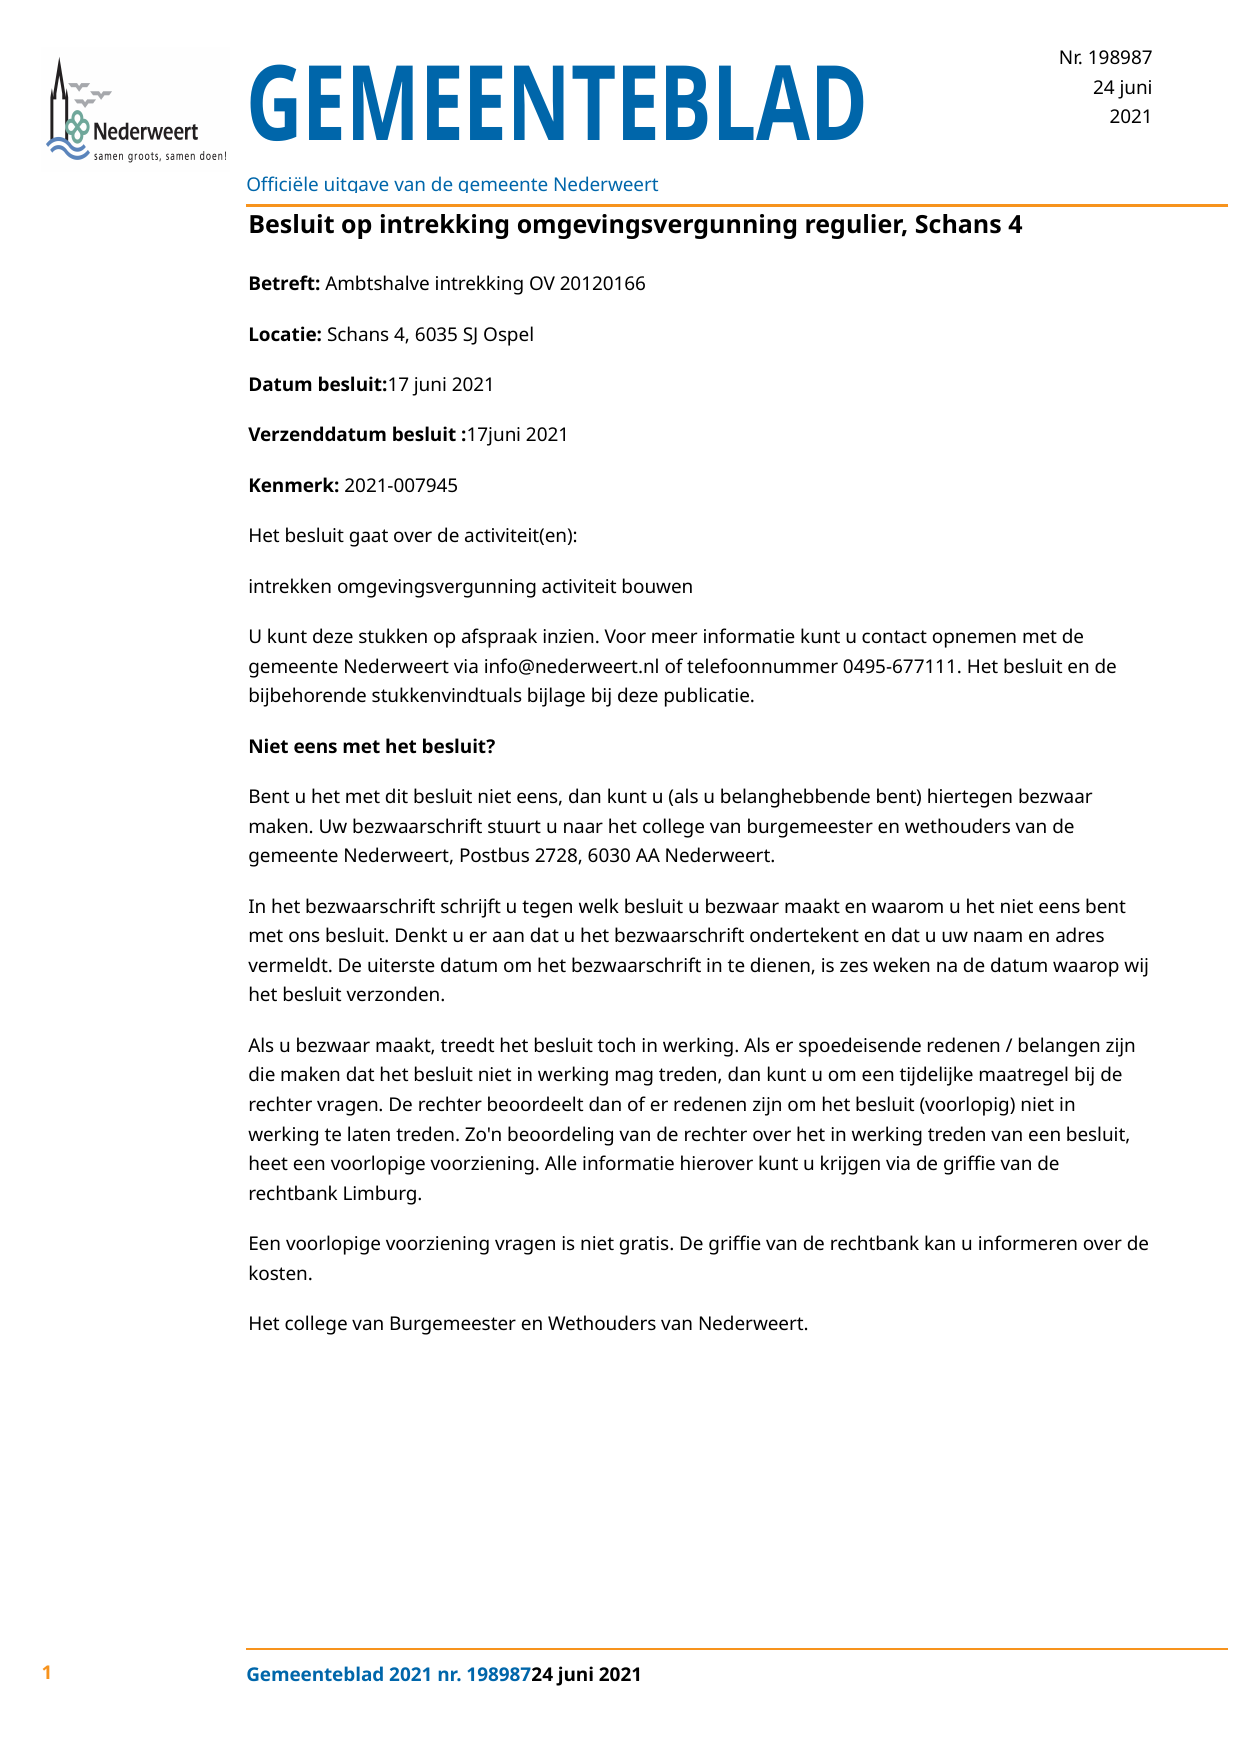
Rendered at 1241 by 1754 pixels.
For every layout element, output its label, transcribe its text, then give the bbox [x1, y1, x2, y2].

text Datum besluit:17 juni 2021 [248, 371, 1152, 397]
text Een voorlopige voorziening vragen is niet gratis. De griffie van de rechtbank kan u informeren over de kosten. [248, 1230, 1152, 1286]
text Betreft: Ambtshalve intrekking OV 20120166 [248, 270, 1152, 296]
text Locatie: Schans 4, 6035 SJ Ospel [248, 321, 1152, 346]
text In het bezwaarschrift schrijft u tegen welk besluit u bezwaar maakt en waarom u het niet eens bent met ons besluit. Denkt u er aan dat u het bezwaarschrift ondertekent en dat u uw naam en adres vermeldt. De uiterste datum om het bezwaarschrift in te dienen, is zes weken na de datum waarop wij het besluit verzonden. [248, 893, 1152, 1007]
text Bent u het met dit besluit niet eens, dan kunt u (als u belanghebbende bent) hiertegen bezwaar maken. Uw bezwaarschrift stuurt u naar het college van burgemeester en wethouders van de gemeente Nederweert, Postbus 2728, 6030 AA Nederweert. [248, 783, 1152, 868]
text Het besluit gaat over de activiteit(en): [248, 522, 1152, 548]
text Niet eens met het besluit? [248, 733, 1152, 758]
text Besluit op intrekking omgevingsvergunning regulier, Schans 4 [248, 207, 1152, 241]
text Het college van Burgemeester en Wethouders van Nederweert. [248, 1310, 1152, 1336]
text U kunt deze stukken op afspraak inzien. Voor meer informatie kunt u contact opnemen met de gemeente Nederweert via info@nederweert.nl of telefoonnummer 0495-677111. Het besluit en de bijbehorende stukkenvindtuals bijlage bij deze publicatie. [248, 623, 1152, 708]
text Kenmerk: 2021-007945 [248, 472, 1152, 498]
text Verzenddatum besluit :17juni 2021 [248, 422, 1152, 447]
picture [41, 47, 231, 172]
text intrekken omgevingsvergunning activiteit bouwen [248, 573, 1152, 598]
text Als u bezwaar maakt, treedt het besluit toch in werking. Als er spoedeisende redenen / belangen zijn die maken dat het besluit niet in werking mag treden, dan kunt u om een tijdelijke maatregel bij de rechter vragen. De rechter beoordeelt dan of er redenen zijn om het besluit (voorlopig) niet in werking te laten treden. Zo'n beoordeling van de rechter over het in werking treden van een besluit, heet een voorlopige voorziening. Alle informatie hierover kunt u krijgen via de griffie van de rechtbank Limburg. [248, 1032, 1152, 1206]
